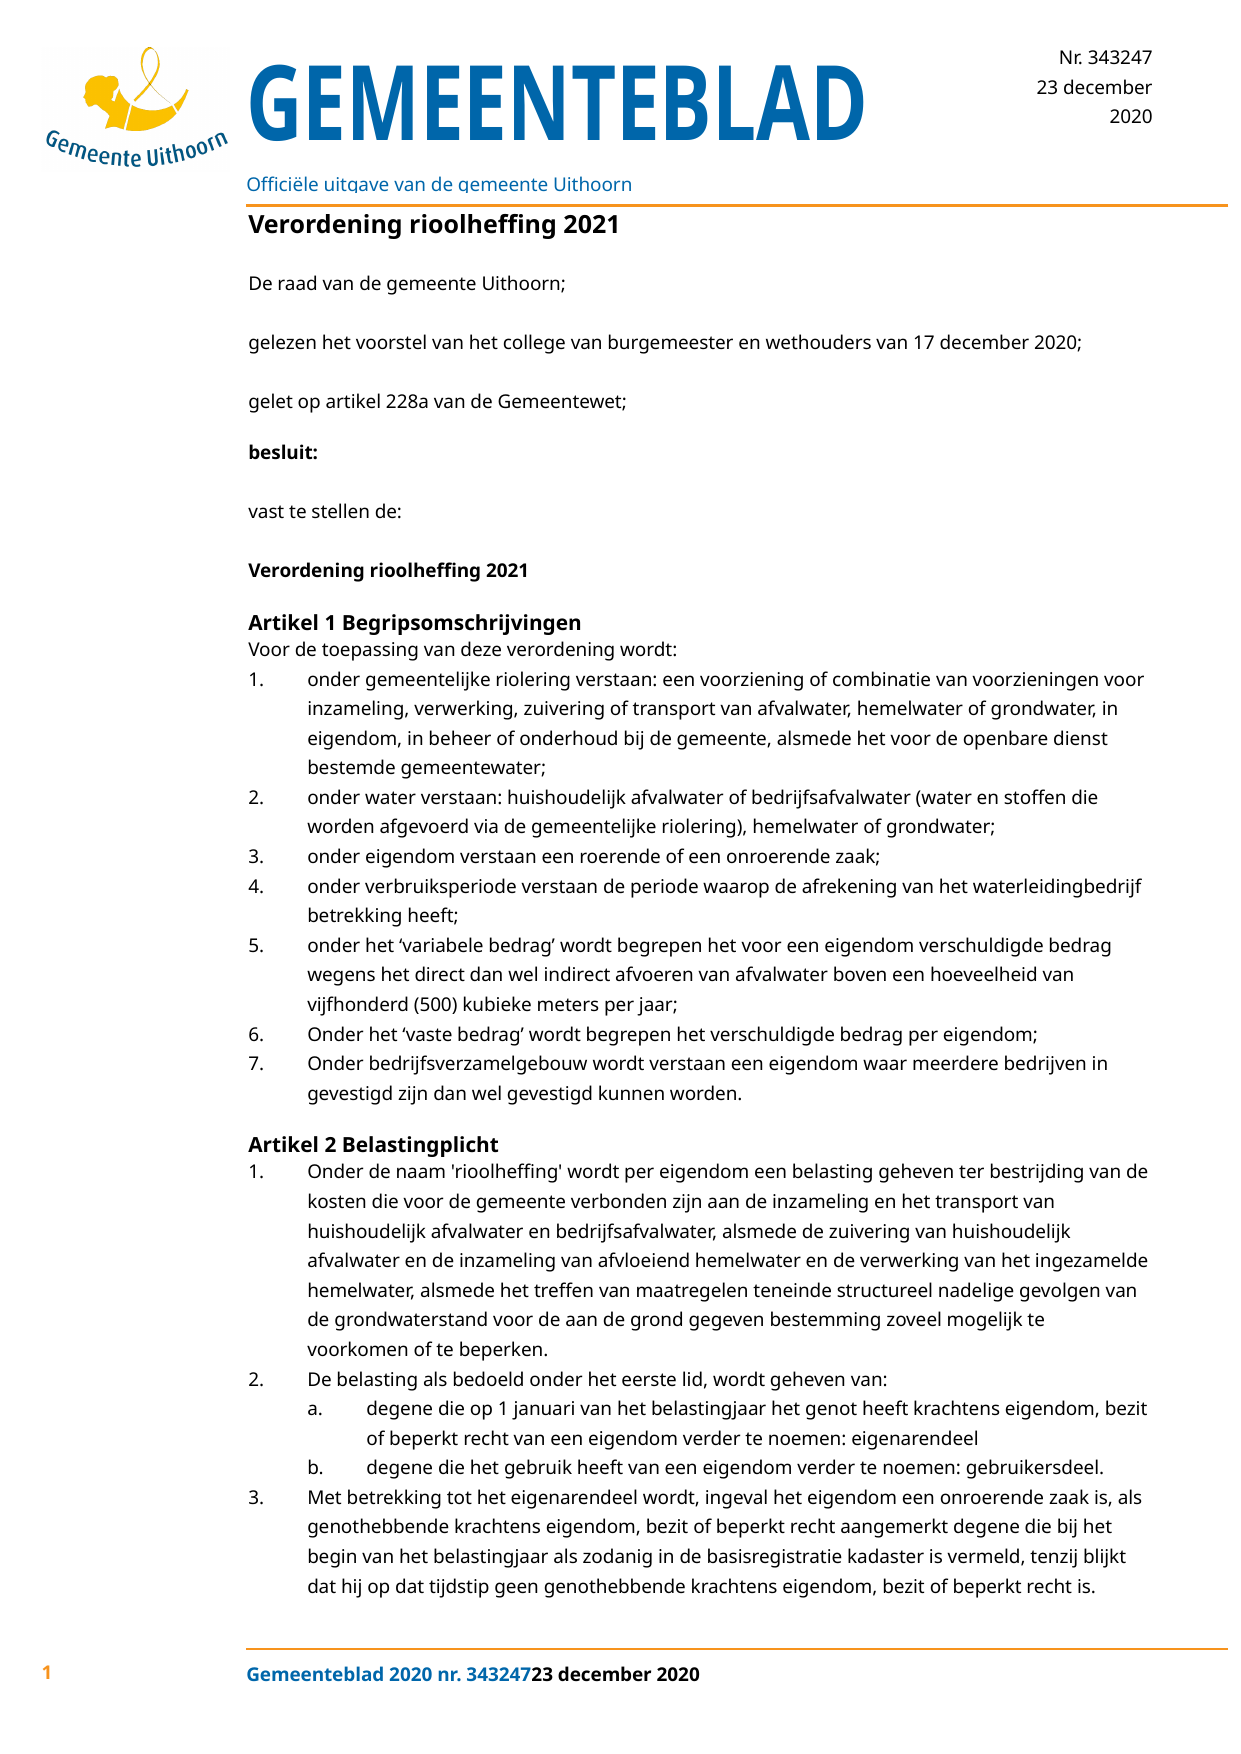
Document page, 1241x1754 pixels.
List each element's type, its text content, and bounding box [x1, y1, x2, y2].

list onder gemeentelijke riolering verstaan: een voorziening of combinatie van voorzieningen voor inzameling, verwerking, zuivering of transport van afvalwater, hemelwater of grondwater, in eigendom, in beheer of onderhoud bij de gemeente, alsmede het voor de openbare dienst bestemde gemeentewater; [248, 666, 1152, 780]
list onder eigendom verstaan een roerende of een onroerende zaak; [248, 843, 1152, 869]
list onder water verstaan: huishoudelijk afvalwater of bedrijfsafvalwater (water en stoffen die worden afgevoerd via de gemeentelijke riolering), hemelwater of grondwater; [248, 784, 1152, 839]
list Met betrekking tot het eigenarendeel wordt, ingeval het eigendom een onroerende zaak is, als genothebbende krachtens eigendom, bezit of beperkt recht aangemerkt degene die bij het begin van het belastingjaar als zodanig in de basisregistratie kadaster is vermeld, tenzij blijkt dat hij op dat tijdstip geen genothebbende krachtens eigendom, bezit of beperkt recht is. [248, 1484, 1152, 1599]
text vast te stellen de: [248, 498, 1152, 524]
list onder verbruiksperiode verstaan de periode waarop de afrekening van het waterleidingbedrijf betrekking heeft; [248, 873, 1152, 928]
list Onder bedrijfsverzamelgebouw wordt verstaan een eigendom waar meerdere bedrijven in gevestigd zijn dan wel gevestigd kunnen worden. [248, 1050, 1152, 1106]
list degene die op 1 januari van het belastingjaar het genot heeft krachtens eigendom, bezit of beperkt recht van een eigendom verder te noemen: eigenarendeel [307, 1395, 1152, 1451]
list De belasting als bedoeld onder het eerste lid, wordt geheven van: [248, 1366, 1152, 1392]
text Verordening rioolheffing 2021 [248, 557, 1152, 583]
text Artikel 1 Begripsomschrijvingen [248, 608, 1152, 636]
text Verordening rioolheffing 2021 [248, 207, 1152, 241]
text gelet op artikel 228a van de Gemeentewet; [248, 389, 1152, 414]
text gelezen het voorstel van het college van burgemeester en wethouders van 17 december 2020; [248, 329, 1152, 355]
picture [41, 47, 231, 172]
text besluit: [248, 439, 1152, 465]
list Onder het ‘vaste bedrag’ wordt begrepen het verschuldigde bedrag per eigendom; [248, 1021, 1152, 1046]
list degene die het gebruik heeft van een eigendom verder te noemen: gebruikersdeel. [307, 1454, 1152, 1480]
list onder het ‘variabele bedrag’ wordt begrepen het voor een eigendom verschuldigde bedrag wegens het direct dan wel indirect afvoeren van afvalwater boven een hoeveelheid van vijfhonderd (500) kubieke meters per jaar; [248, 932, 1152, 1017]
text Artikel 2 Belastingplicht [248, 1130, 1152, 1159]
list Onder de naam 'rioolheffing' wordt per eigendom een belasting geheven ter bestrijding van de kosten die voor de gemeente verbonden zijn aan de inzameling en het transport van huishoudelijk afvalwater en bedrijfsafvalwater, alsmede de zuivering van huishoudelijk afvalwater en de inzameling van afvloeiend hemelwater en de verwerking van het ingezamelde hemelwater, alsmede het treffen van maatregelen teneinde structureel nadelige gevolgen van de grondwaterstand voor de aan de grond gegeven bestemming zoveel mogelijk te voorkomen of te beperken. [248, 1159, 1152, 1362]
text De raad van de gemeente Uithoorn; [248, 270, 1152, 296]
text Voor de toepassing van deze verordening wordt: [248, 636, 1152, 662]
